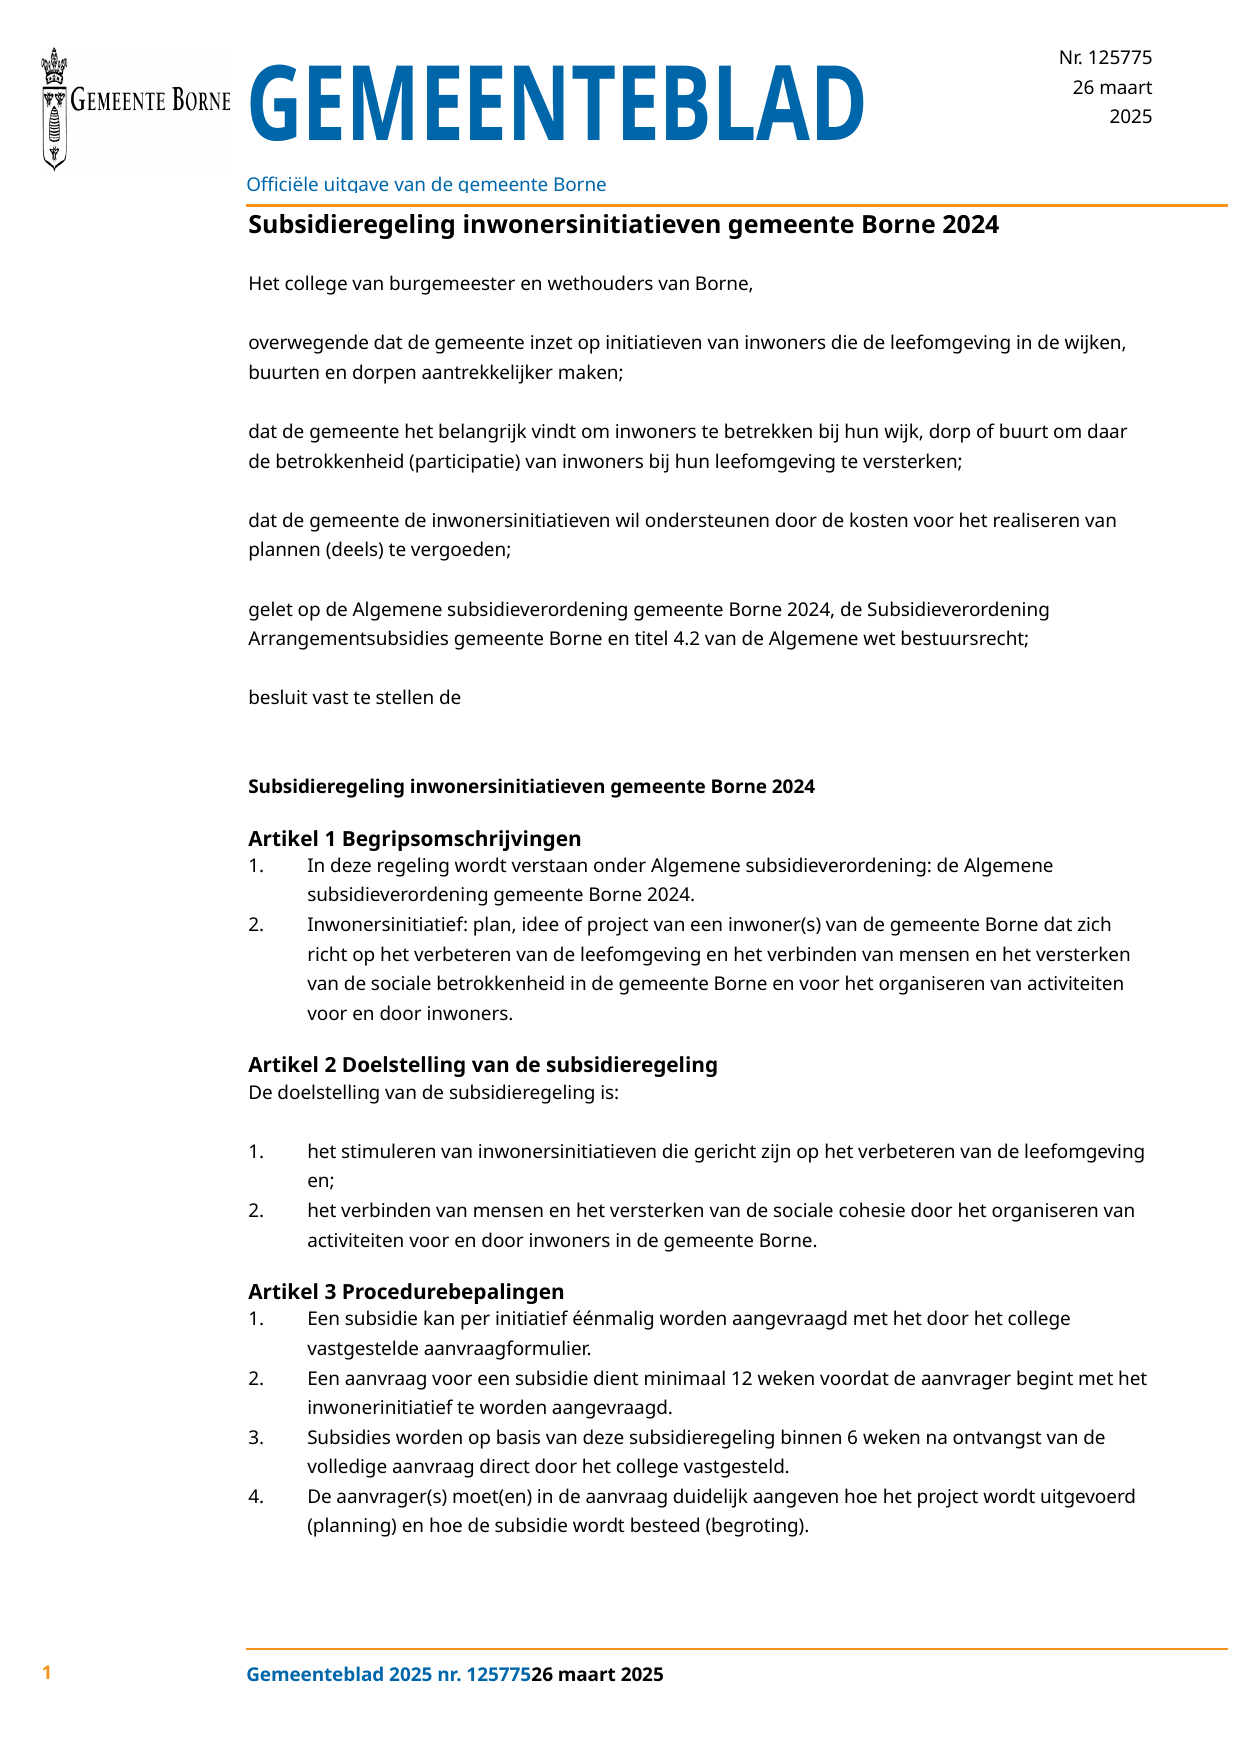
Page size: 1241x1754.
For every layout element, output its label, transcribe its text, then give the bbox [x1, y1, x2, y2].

list Inwonersinitiatief: plan, idee of project van een inwoner(s) van de gemeente Borne dat zich richt op het verbeteren van de leefomgeving en het verbinden van mensen en het versterken van de sociale betrokkenheid in de gemeente Borne en voor het organiseren van activiteiten voor en door inwoners. [248, 911, 1152, 1026]
text dat de gemeente het belangrijk vindt om inwoners te betrekken bij hun wijk, dorp of buurt om daar de betrokkenheid (participatie) van inwoners bij hun leefomgeving te versterken; [248, 418, 1152, 473]
text Artikel 3 Procedurebepalingen [248, 1277, 1152, 1306]
list Een subsidie kan per initiatief éénmalig worden aangevraagd met het door het college vastgestelde aanvraagformulier. [248, 1306, 1152, 1361]
list het verbinden van mensen en het versterken van de sociale cohesie door het organiseren van activiteiten voor en door inwoners in de gemeente Borne. [248, 1197, 1152, 1252]
text Subsidieregeling inwonersinitiatieven gemeente Borne 2024 [248, 207, 1152, 241]
text Artikel 1 Begripsomschrijvingen [248, 824, 1152, 852]
list het stimuleren van inwonersinitiatieven die gericht zijn op het verbeteren van de leefomgeving en; [248, 1138, 1152, 1193]
text besluit vast te stellen de [248, 684, 1152, 710]
text De doelstelling van de subsidieregeling is: [248, 1079, 1152, 1104]
list In deze regeling wordt verstaan onder Algemene subsidieverordening: de Algemene subsidieverordening gemeente Borne 2024. [248, 852, 1152, 907]
text Het college van burgemeester en wethouders van Borne, [248, 270, 1152, 296]
picture [41, 47, 231, 172]
text gelet op de Algemene subsidieverordening gemeente Borne 2024, de Subsidieverordening Arrangementsubsidies gemeente Borne en titel 4.2 van de Algemene wet bestuursrecht; [248, 596, 1152, 651]
text overwegende dat de gemeente inzet op initiatieven van inwoners die de leefomgeving in de wijken, buurten en dorpen aantrekkelijker maken; [248, 329, 1152, 385]
text dat de gemeente de inwonersinitiatieven wil ondersteunen door de kosten voor het realiseren van plannen (deels) te vergoeden; [248, 507, 1152, 562]
list Een aanvraag voor een subsidie dient minimaal 12 weken voordat de aanvrager begint met het inwonerinitiatief te worden aangevraagd. [248, 1365, 1152, 1420]
list De aanvrager(s) moet(en) in de aanvraag duidelijk aangeven hoe het project wordt uitgevoerd (planning) en hoe de subsidie wordt besteed (begroting). [248, 1483, 1152, 1538]
text Subsidieregeling inwonersinitiatieven gemeente Borne 2024 [248, 773, 1152, 799]
list Subsidies worden op basis van deze subsidieregeling binnen 6 weken na ontvangst van de volledige aanvraag direct door het college vastgesteld. [248, 1424, 1152, 1479]
text Artikel 2 Doelstelling van de subsidieregeling [248, 1050, 1152, 1079]
